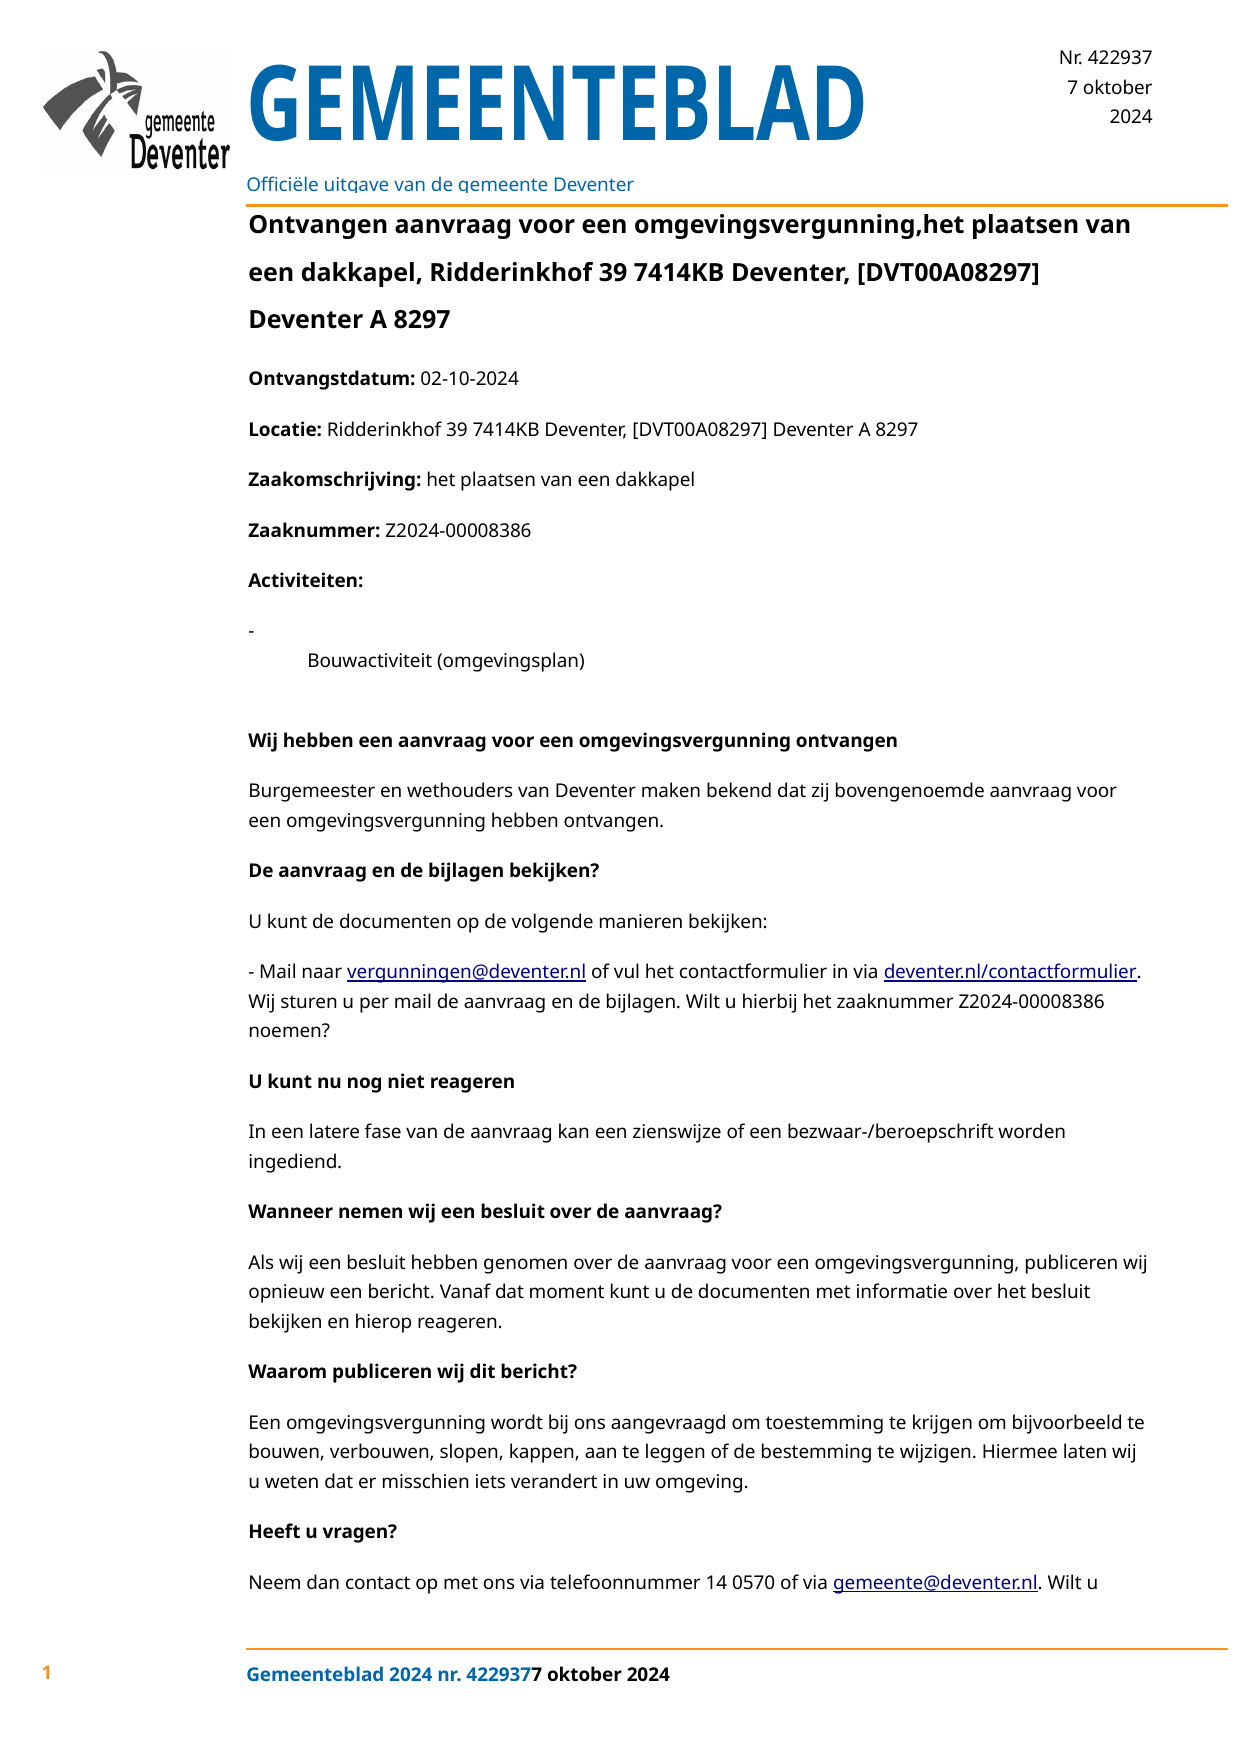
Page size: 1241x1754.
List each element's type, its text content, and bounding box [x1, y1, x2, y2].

text Een omgevingsvergunning wordt bij ons aangevraagd om toestemming te krijgen om bijvoorbeeld te bouwen, verbouwen, slopen, kappen, aan te leggen of de bestemming te wijzigen. Hiermee laten wij u weten dat er misschien iets verandert in uw omgeving. [248, 1409, 1152, 1494]
text Locatie: Ridderinkhof 39 7414KB Deventer, [DVT00A08297] Deventer A 8297 [248, 416, 1152, 442]
picture [41, 47, 231, 172]
text U kunt nu nog niet reageren [248, 1068, 1152, 1094]
text U kunt de documenten op de volgende manieren bekijken: [248, 908, 1152, 934]
text Neem dan contact op met ons via telefoonnummer 14 0570 of via gemeente@deventer.nl. Wilt u [248, 1569, 1152, 1594]
text - Mail naar vergunningen@deventer.nl of vul het contactformulier in via deventer.nl/contactformulier. Wij sturen u per mail de aanvraag en de bijlagen. Wilt u hierbij het zaaknummer Z2024-00008386 noemen? [248, 958, 1152, 1043]
text Wanneer nemen wij een besluit over de aanvraag? [248, 1198, 1152, 1224]
text Wij hebben een aanvraag voor een omgevingsvergunning ontvangen [248, 727, 1152, 753]
text Activiteiten: [248, 567, 1152, 593]
text In een latere fase van de aanvraag kan een zienswijze of een bezwaar-/beroepschrift worden ingediend. [248, 1118, 1152, 1174]
text Als wij een besluit hebben genomen over de aanvraag voor een omgevingsvergunning, publiceren wij opnieuw een bericht. Vanaf dat moment kunt u de documenten met informatie over het besluit bekijken en hierop reageren. [248, 1249, 1152, 1334]
text Heeft u vragen? [248, 1518, 1152, 1544]
text Ontvangstdatum: 02-10-2024 [248, 366, 1152, 391]
text De aanvraag en de bijlagen bekijken? [248, 858, 1152, 883]
list Bouwactiviteit (omgevingsplan) [248, 647, 1152, 673]
text Waarom publiceren wij dit bericht? [248, 1358, 1152, 1384]
text Ontvangen aanvraag voor een omgevingsvergunning,het plaatsen van een dakkapel, Ridderinkhof 39 7414KB Deventer, [DVT00A08297] Deventer A 8297 [248, 207, 1152, 336]
text Burgemeester en wethouders van Deventer maken bekend dat zij bovengenoemde aanvraag voor een omgevingsvergunning hebben ontvangen. [248, 778, 1152, 833]
text Zaakomschrijving: het plaatsen van een dakkapel [248, 466, 1152, 492]
text Zaaknummer: Z2024-00008386 [248, 517, 1152, 542]
